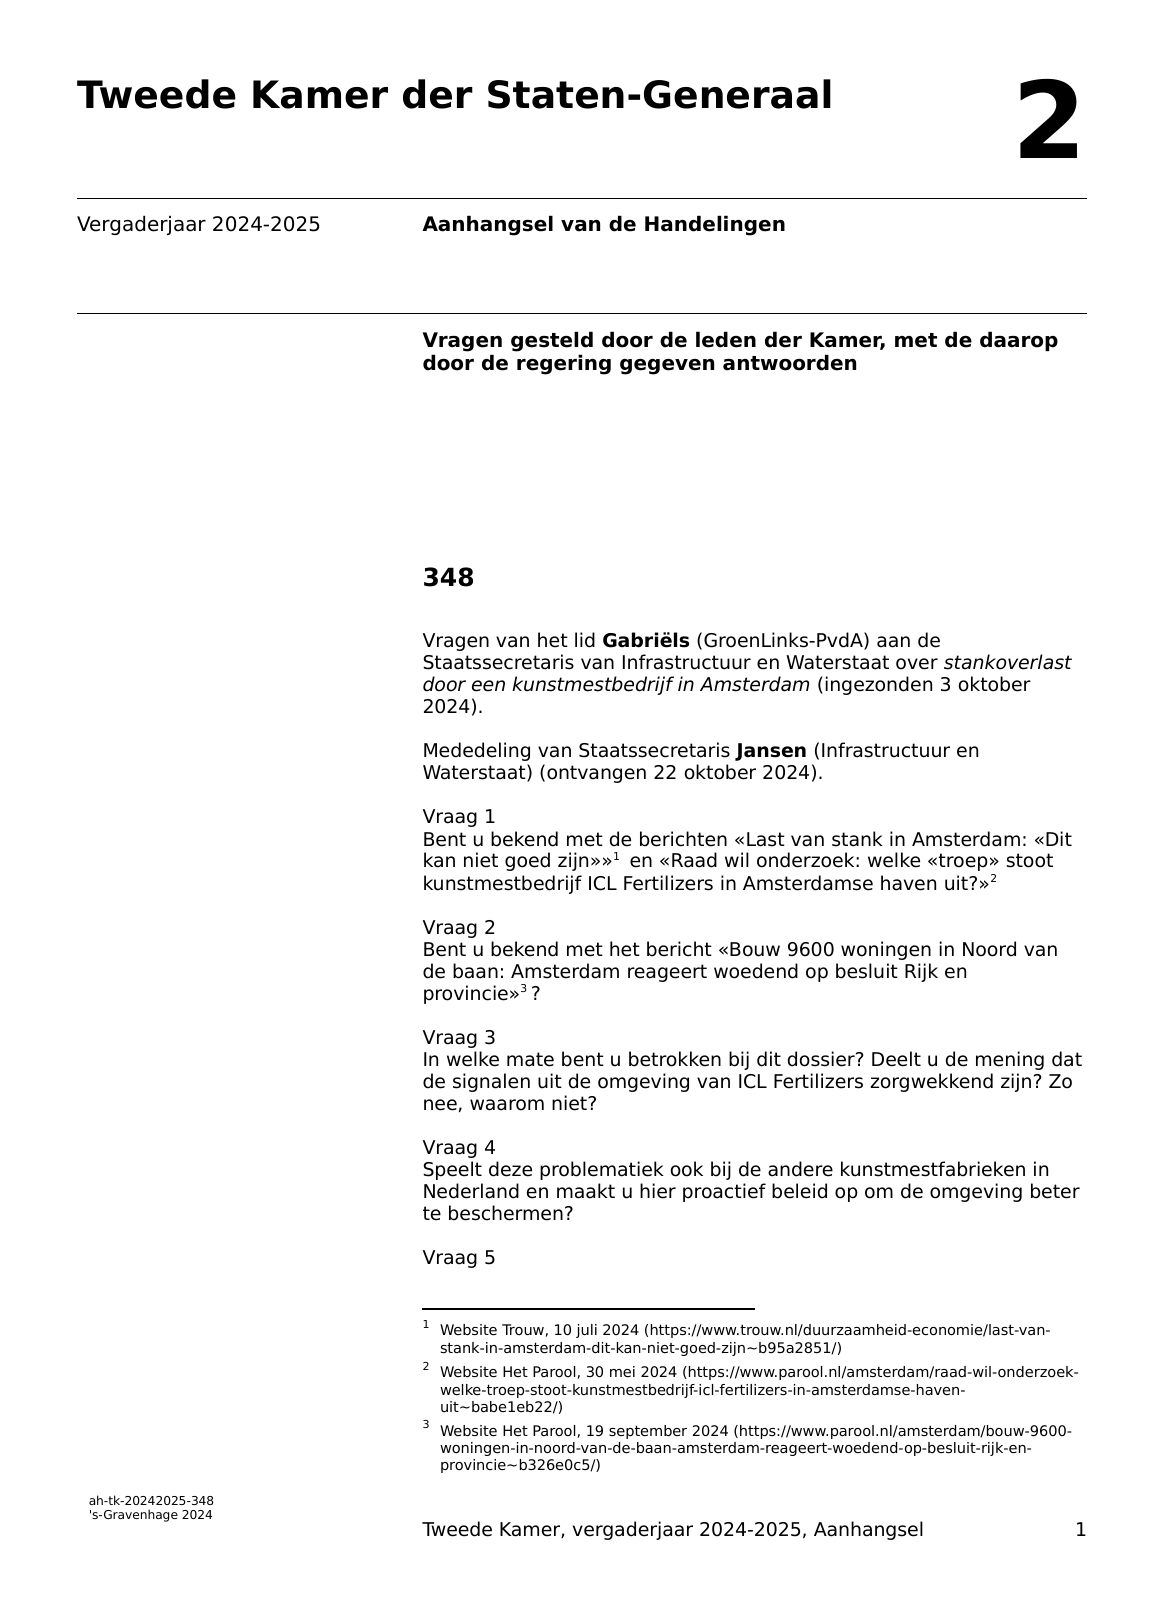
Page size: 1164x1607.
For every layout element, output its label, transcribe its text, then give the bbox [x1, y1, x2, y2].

text Website Het Parool, 19 september 2024 (https://www.parool.nl/amsterdam/bouw-9600-woningen-in-noord-van-de-baan-amsterdam-reageert-woedend-op-besluit-rijk-en-provincie~b326e0c5/) [422, 1418, 1087, 1474]
text Vraag 5 [422, 1247, 1087, 1269]
text Bent u bekend met het bericht «Bouw 9600 woningen in Noord van de baan: Amsterdam reageert woedend op besluit Rijk en provincie»? [422, 938, 1087, 1004]
table_cell Vragen gesteld door de leden der Kamer, met de daarop door de regering gegeven antwoorden [422, 314, 1087, 375]
text Speelt deze problematiek ook bij de andere kunstmestfabrieken in Nederland en maakt u hier proactief beleid op om de omgeving beter te beschermen? [422, 1159, 1087, 1225]
text Website Het Parool, 30 mei 2024 (https://www.parool.nl/amsterdam/raad-wil-onderzoek-welke-troep-stoot-kunstmestbedrijf-icl-fertilizers-in-amsterdamse-haven-uit~babe1eb22/) [422, 1360, 1087, 1416]
table_header Tweede Kamer der Staten-Generaal [77, 59, 886, 198]
text 348 [422, 563, 1087, 592]
text ah-tk-20242025-348 [88, 1494, 323, 1508]
table_cell Aanhangsel van de Handelingen [422, 199, 1087, 313]
text 's-Gravenhage 2024 [88, 1508, 323, 1522]
text Vraag 3 [422, 1027, 1087, 1049]
table_cell [77, 314, 422, 375]
text Vraag 4 [422, 1137, 1087, 1159]
text Mededeling van Staatssecretaris Jansen (Infrastructuur en Waterstaat) (ontvangen 22 oktober 2024). [422, 740, 1087, 784]
text Vragen van het lid Gabriëls (GroenLinks-PvdA) aan de Staatssecretaris van Infrastructuur en Waterstaat over stankoverlast door een kunstmestbedrijf in Amsterdam (ingezonden 3 oktober 2024). [422, 630, 1087, 718]
text In welke mate bent u betrokken bij dit dossier? Deelt u de mening dat de signalen uit de omgeving van ICL Fertilizers zorgwekkend zijn? Zo nee, waarom niet? [422, 1049, 1087, 1114]
text Vraag 2 [422, 917, 1087, 938]
table_cell Vergaderjaar 2024-2025 [77, 199, 422, 313]
text Bent u bekend met de berichten «Last van stank in Amsterdam: «Dit kan niet goed zijn»» en «Raad wil onderzoek: welke «troep» stoot kunstmestbedrijf ICL Fertilizers in Amsterdamse haven uit?» [422, 828, 1087, 894]
text Vraag 1 [422, 806, 1087, 828]
table_header 2 [886, 59, 1087, 198]
text Website Trouw, 10 juli 2024 (https://www.trouw.nl/duurzaamheid-economie/last-van-stank-in-amsterdam-dit-kan-niet-goed-zijn~b95a2851/) [422, 1318, 1087, 1357]
